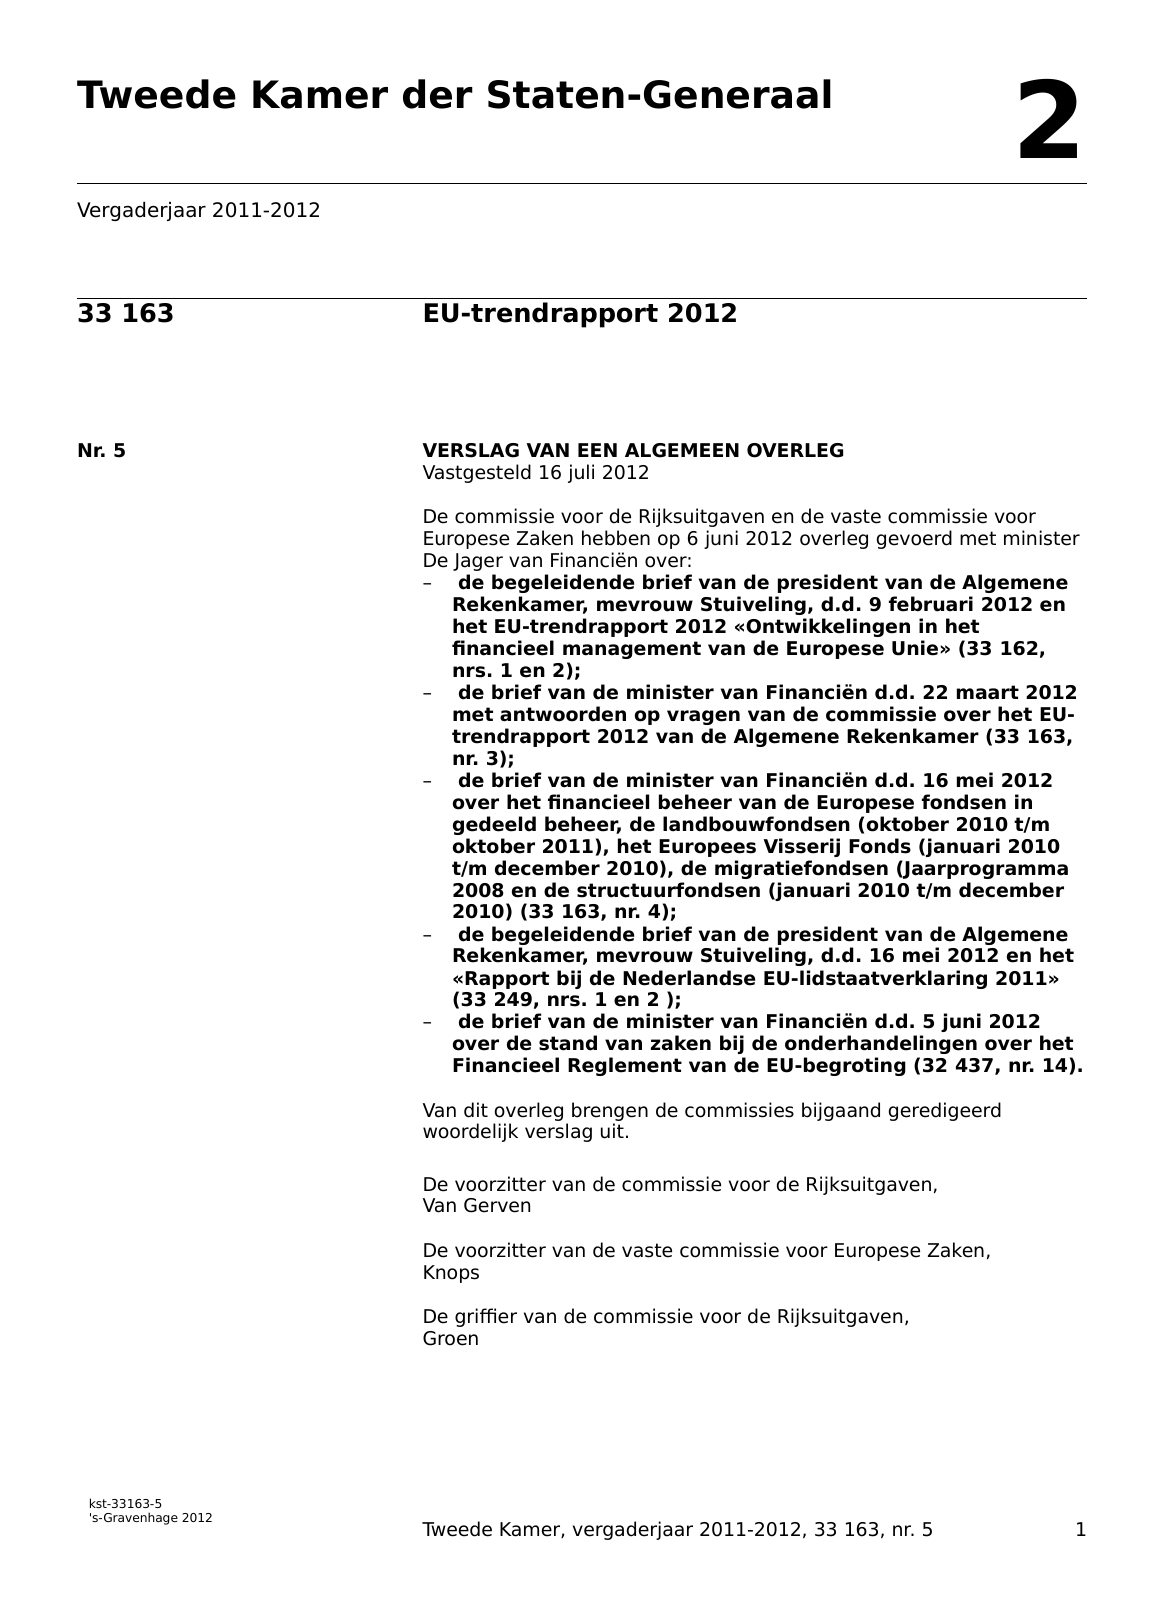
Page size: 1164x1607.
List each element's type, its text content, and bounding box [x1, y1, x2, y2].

text – de brief van de minister van Financiën d.d. 16 mei 2012 over het financieel beheer van de Europese fondsen in gedeeld beheer, de landbouwfondsen (oktober 2010 t/m oktober 2011), het Europees Visserij Fonds (januari 2010 t/m december 2010), de migratiefondsen (Jaarprogramma 2008 en de structuurfondsen (januari 2010 t/m december 2010) (33 163, nr. 4); [422, 769, 1087, 923]
text De commissie voor de Rijksuitgaven en de vaste commissie voor Europese Zaken hebben op 6 juni 2012 overleg gevoerd met minister De Jager van Financiën over: [422, 506, 1087, 572]
text De griffier van de commissie voor de Rijksuitgaven, Groen [422, 1306, 1087, 1350]
text Van dit overleg brengen de commissies bijgaand geredigeerd woordelijk verslag uit. [422, 1099, 1087, 1143]
subtitle 33 163 EU-trendrapport 2012 [77, 299, 1087, 329]
table_header Tweede Kamer der Staten-Generaal [77, 59, 886, 183]
text – de begeleidende brief van de president van de Algemene Rekenkamer, mevrouw Stuiveling, d.d. 16 mei 2012 en het «Rapport bij de Nederlandse EU-lidstaatverklaring 2011» (33 249, nrs. 1 en 2 ); [422, 923, 1087, 1011]
text – de brief van de minister van Financiën d.d. 22 maart 2012 met antwoorden op vragen van de commissie over het EU-trendrapport 2012 van de Algemene Rekenkamer (33 163, nr. 3); [422, 682, 1087, 769]
table_cell Vergaderjaar 2011-2012 [77, 184, 1087, 298]
table_header 2 [886, 59, 1087, 183]
text De voorzitter van de commissie voor de Rijksuitgaven, Van Gerven [422, 1173, 1087, 1217]
text kst-33163-5 [88, 1497, 323, 1511]
text Vastgesteld 16 juli 2012 [422, 462, 1087, 484]
text – de brief van de minister van Financiën d.d. 5 juni 2012 over de stand van zaken bij de onderhandelingen over het Financieel Reglement van de EU-begroting (32 437, nr. 14). [422, 1011, 1087, 1077]
subtitle Nr. 5 VERSLAG VAN EEN ALGEMEEN OVERLEG [77, 440, 1087, 462]
text – de begeleidende brief van de president van de Algemene Rekenkamer, mevrouw Stuiveling, d.d. 9 februari 2012 en het EU-trendrapport 2012 «Ontwikkelingen in het financieel management van de Europese Unie» (33 162, nrs. 1 en 2); [422, 572, 1087, 682]
text 's-Gravenhage 2012 [88, 1511, 323, 1525]
text De voorzitter van de vaste commissie voor Europese Zaken, Knops [422, 1239, 1087, 1283]
